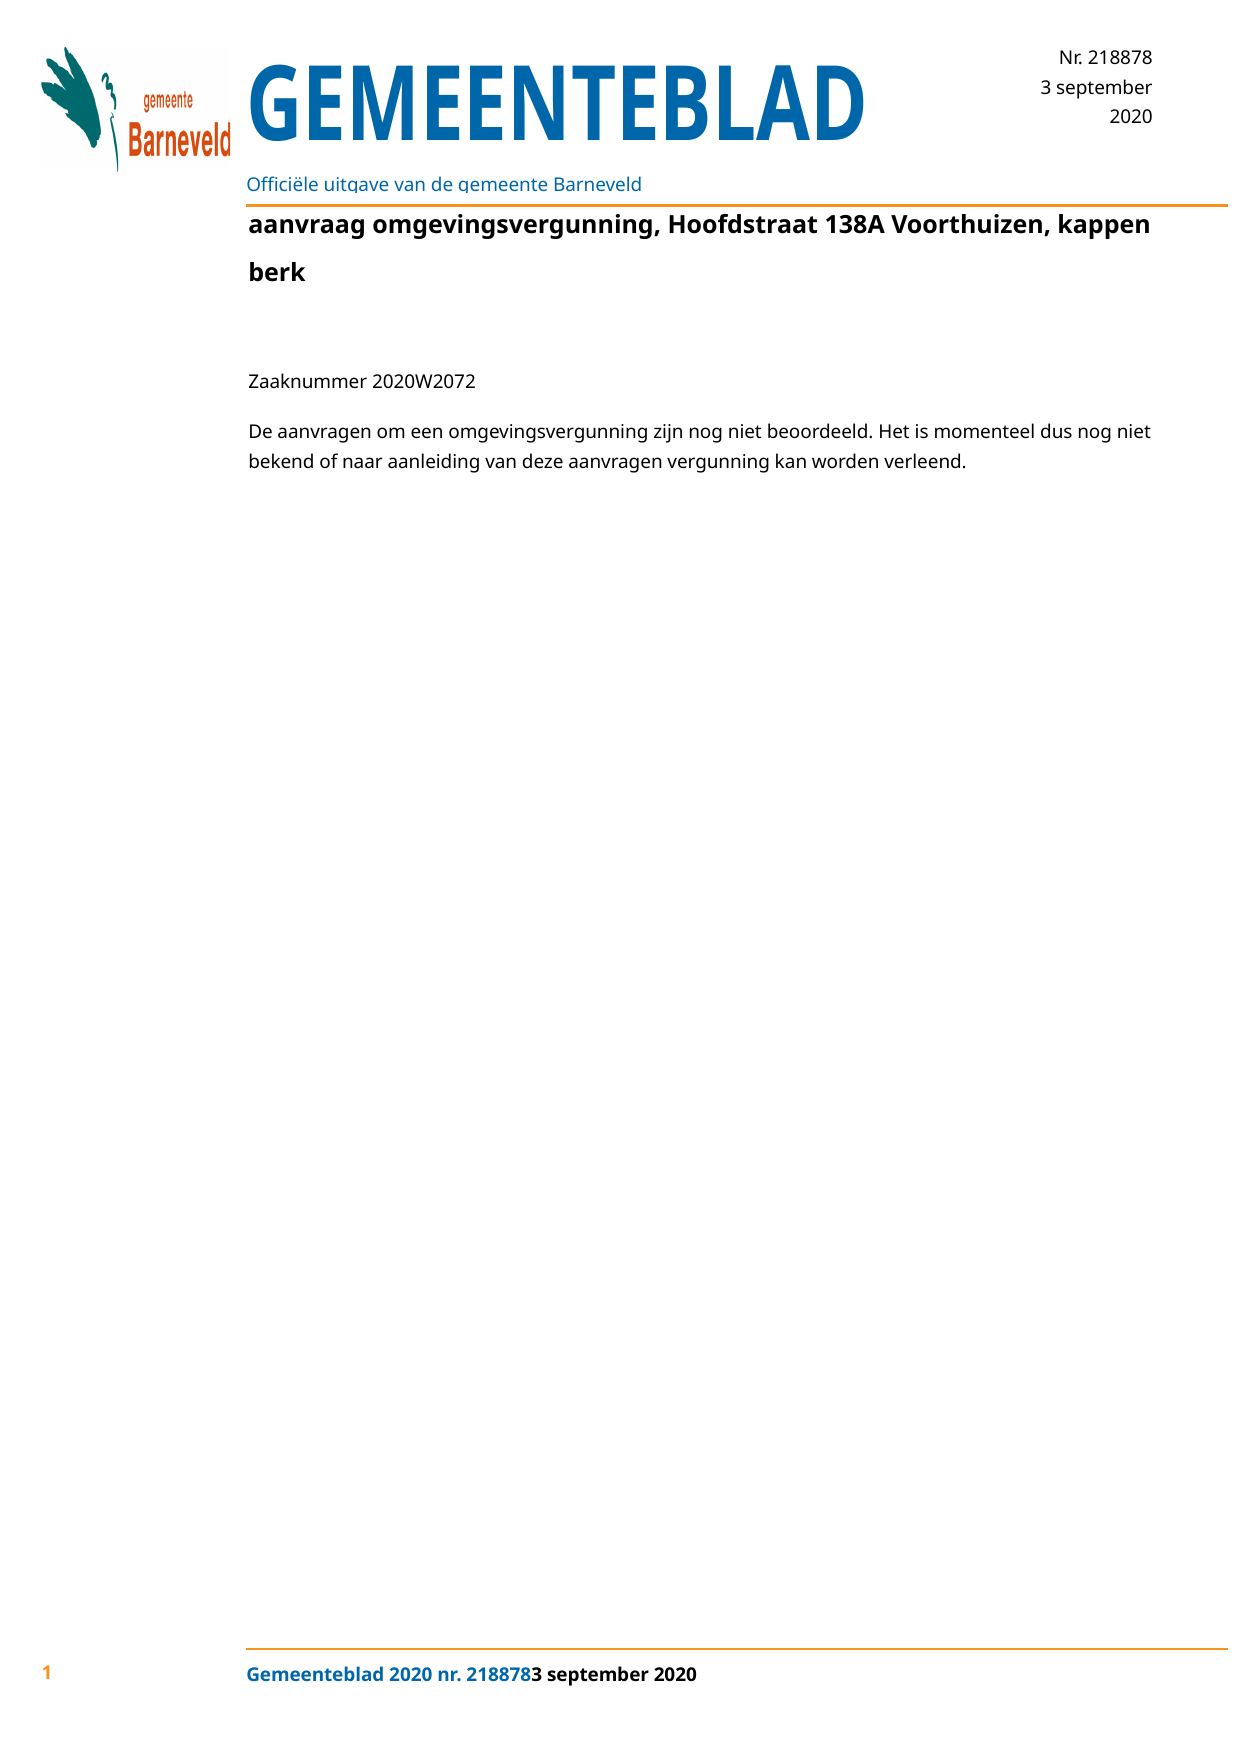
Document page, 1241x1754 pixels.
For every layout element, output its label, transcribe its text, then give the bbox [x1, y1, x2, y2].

picture [41, 47, 231, 172]
text aanvraag omgevingsvergunning, Hoofdstraat 138A Voorthuizen, kappen berk [248, 207, 1152, 288]
text Zaaknummer 2020W2072 [248, 368, 1152, 394]
text De aanvragen om een omgevingsvergunning zijn nog niet beoordeeld. Het is momenteel dus nog niet bekend of naar aanleiding van deze aanvragen vergunning kan worden verleend. [248, 419, 1152, 474]
